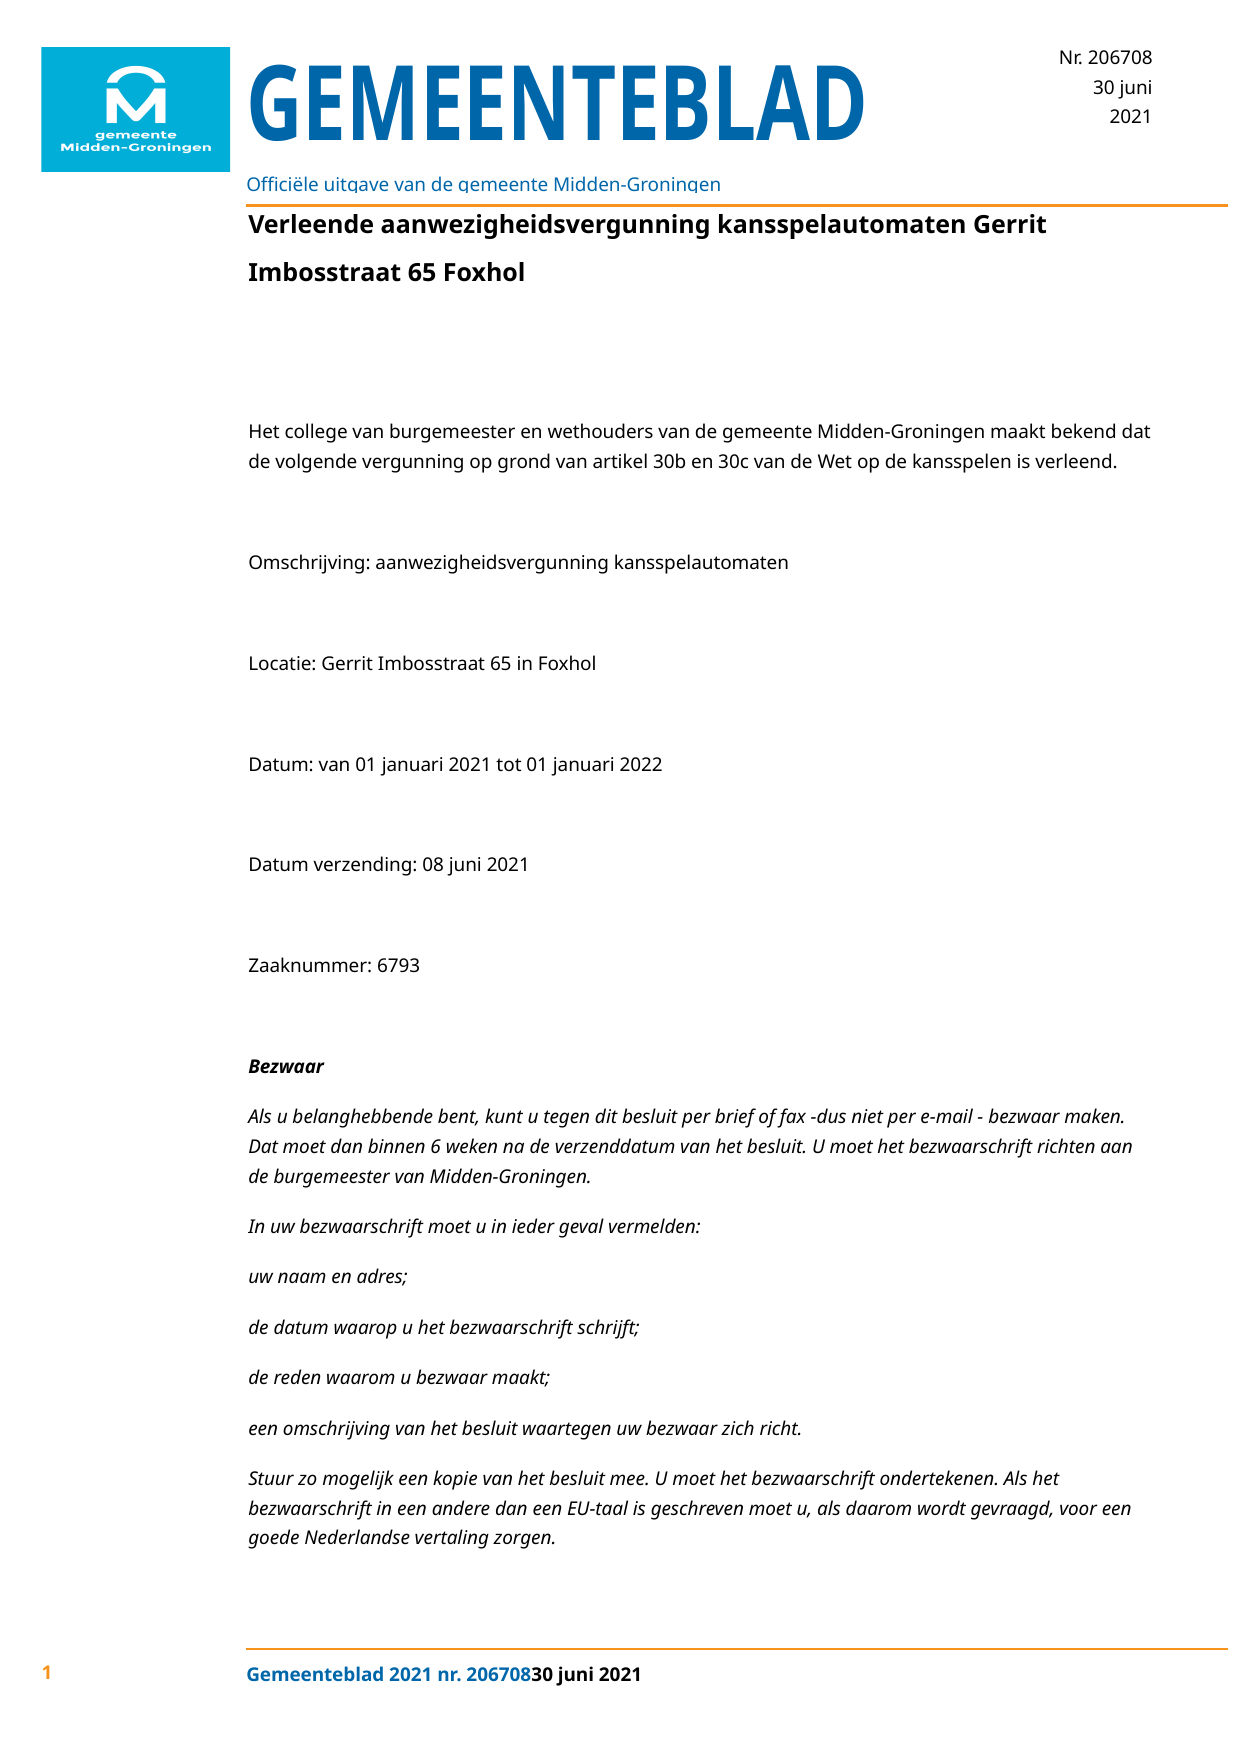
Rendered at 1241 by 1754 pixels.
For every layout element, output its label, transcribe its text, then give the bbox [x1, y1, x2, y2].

text Datum verzending: 08 juni 2021 [248, 852, 1152, 877]
text Omschrijving: aanwezigheidsvergunning kansspelautomaten [248, 549, 1152, 575]
text de reden waarom u bezwaar maakt; [248, 1364, 1152, 1390]
text In uw bezwaarschrift moet u in ieder geval vermelden: [248, 1213, 1152, 1239]
text Datum: van 01 januari 2021 tot 01 januari 2022 [248, 751, 1152, 777]
picture [108, 66, 164, 82]
text Stuur zo mogelijk een kopie van het besluit mee. U moet het bezwaarschrift ondertekenen. Als het bezwaarschrift in een andere dan een EU-taal is geschreven moet u, als daarom wordt gevraagd, voor een goede Nederlandse vertaling zorgen. [248, 1465, 1152, 1550]
text de datum waarop u het bezwaarschrift schrijft; [248, 1314, 1152, 1340]
text Bezwaar [248, 1053, 1152, 1079]
text Locatie: Gerrit Imbosstraat 65 in Foxhol [248, 650, 1152, 676]
text een omschrijving van het besluit waartegen uw bezwaar zich richt. [248, 1415, 1152, 1441]
text Het college van burgemeester en wethouders van de gemeente Midden-Groningen maakt bekend dat de volgende vergunning op grond van artikel 30b en 30c van de Wet op de kansspelen is verleend. [248, 419, 1152, 474]
picture [107, 89, 165, 122]
text uw naam en adres; [248, 1264, 1152, 1289]
text Verleende aanwezigheidsvergunning kansspelautomaten Gerrit Imbosstraat 65 Foxhol [248, 207, 1152, 288]
text Als u belanghebbende bent, kunt u tegen dit besluit per brief of fax -dus niet per e-mail - bezwaar maken. Dat moet dan binnen 6 weken na de verzenddatum van het besluit. U moet het bezwaarschrift richten aan de burgemeester van Midden-Groningen. [248, 1104, 1152, 1189]
picture [184, 146, 190, 153]
text Zaaknummer: 6793 [248, 952, 1152, 978]
